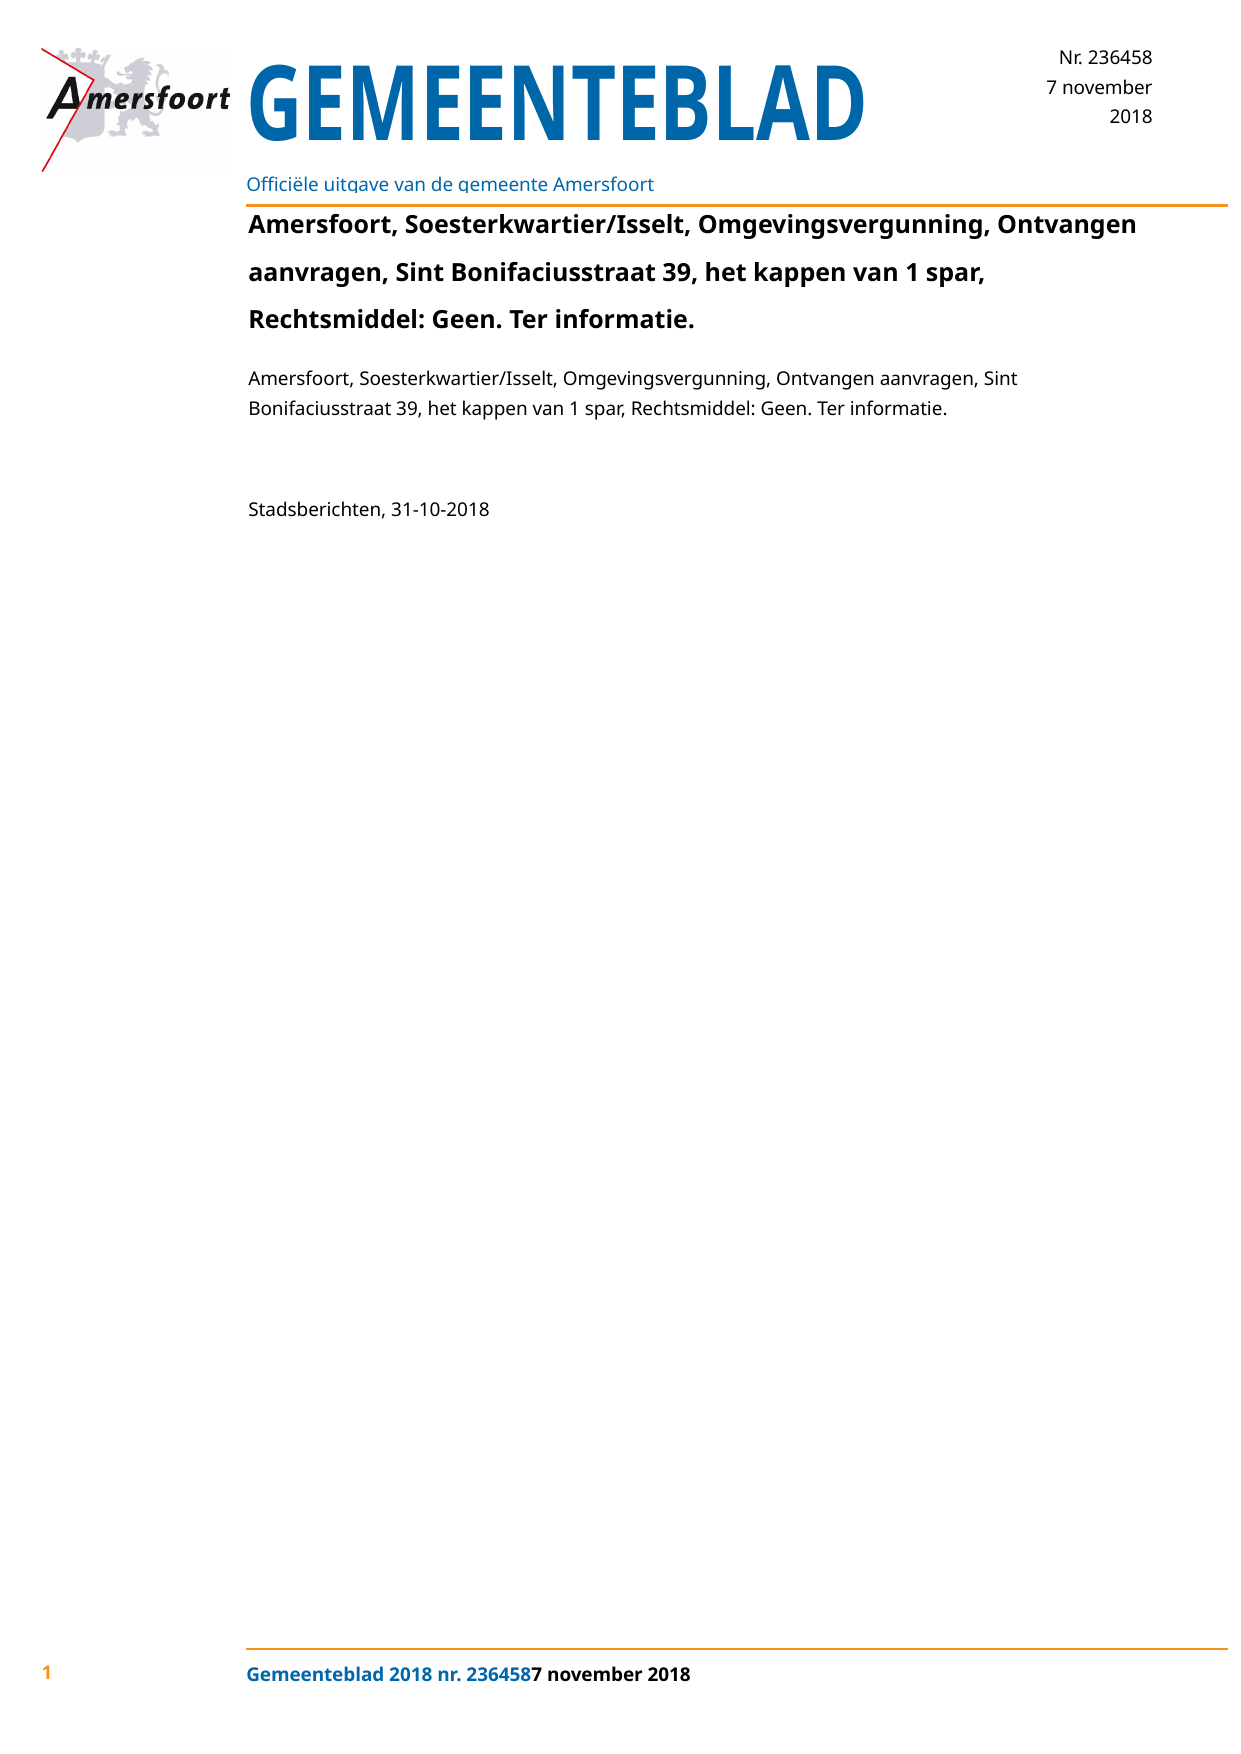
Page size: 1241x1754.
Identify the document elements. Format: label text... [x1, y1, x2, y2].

text Stadsberichten, 31-10-2018 [248, 496, 1152, 522]
text Amersfoort, Soesterkwartier/Isselt, Omgevingsvergunning, Ontvangen aanvragen, Sint Bonifaciusstraat 39, het kappen van 1 spar, Rechtsmiddel: Geen. Ter informatie. [248, 207, 1152, 336]
text Amersfoort, Soesterkwartier/Isselt, Omgevingsvergunning, Ontvangen aanvragen, Sint Bonifaciusstraat 39, het kappen van 1 spar, Rechtsmiddel: Geen. Ter informatie. [248, 366, 1152, 421]
picture [41, 47, 231, 172]
